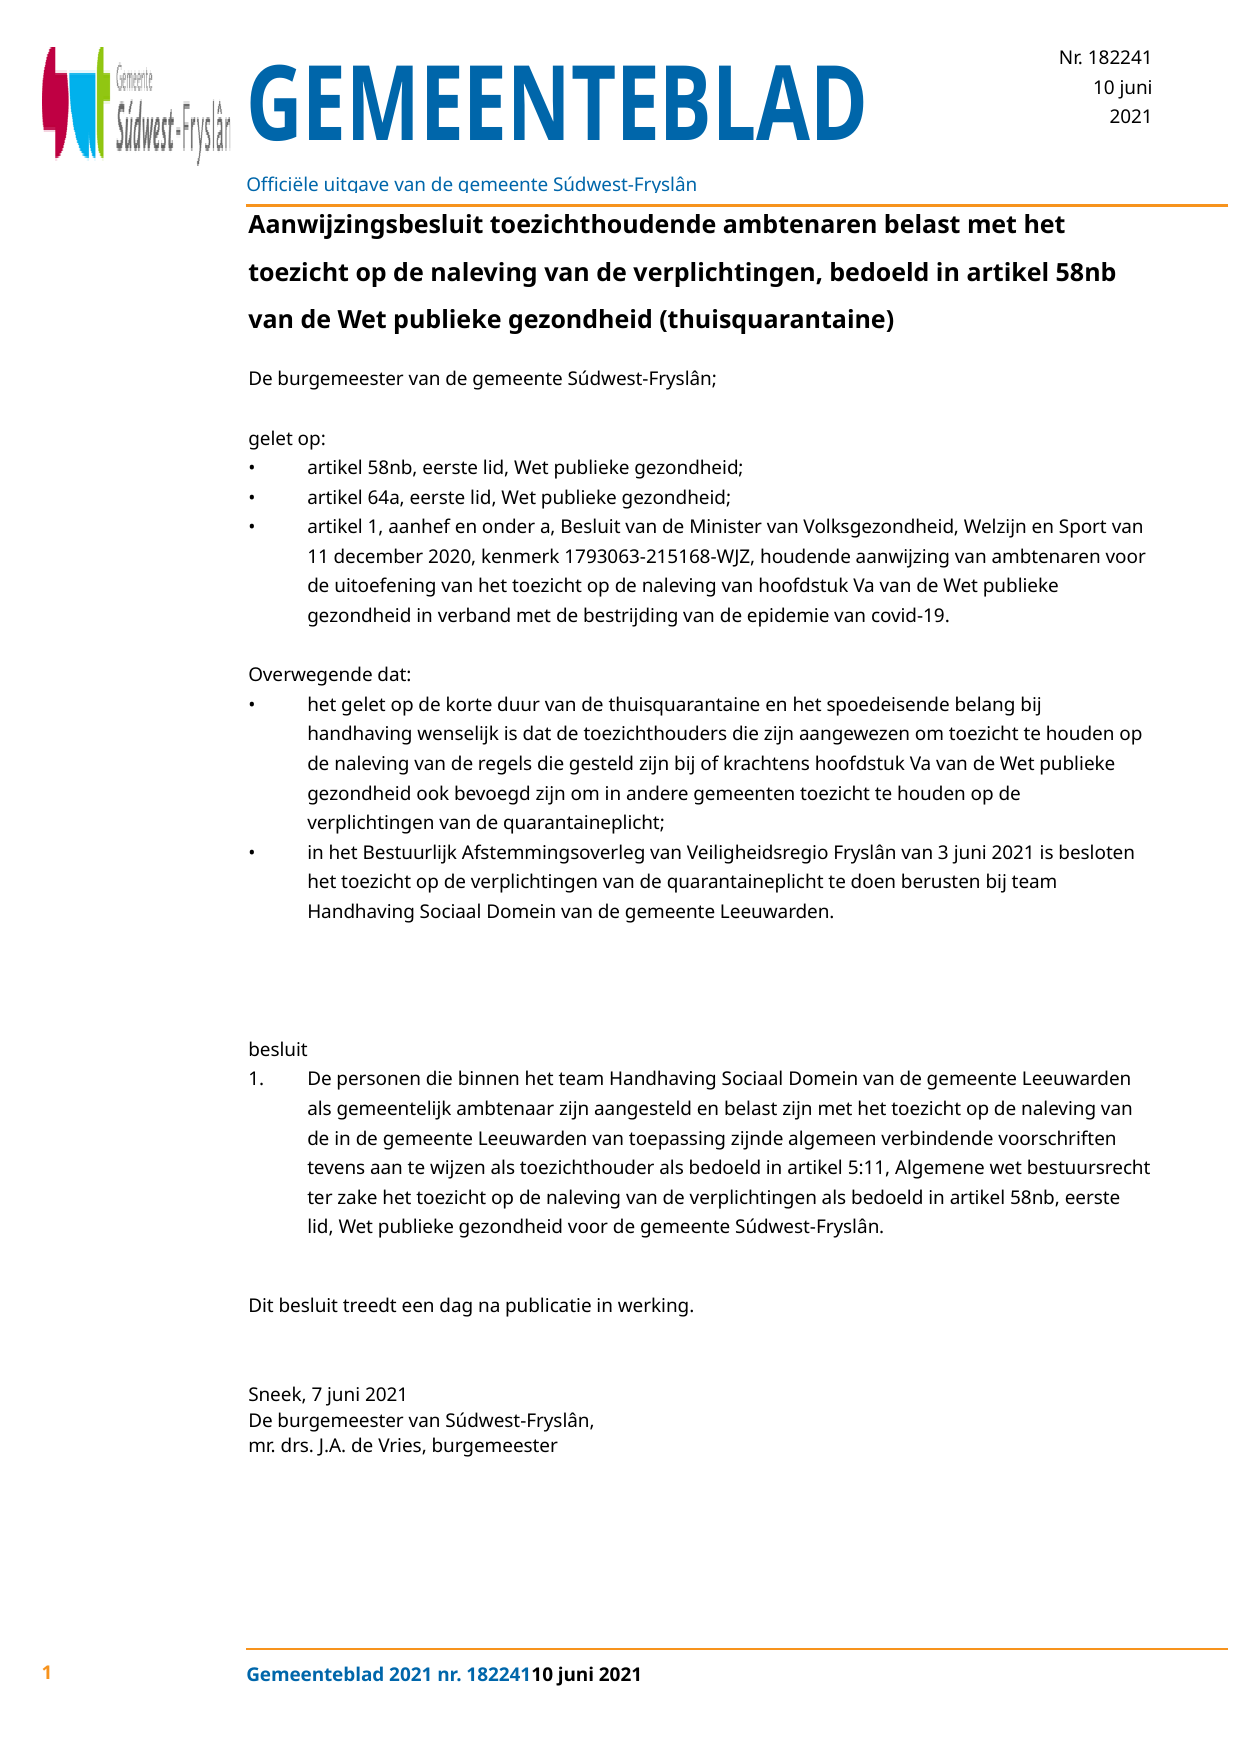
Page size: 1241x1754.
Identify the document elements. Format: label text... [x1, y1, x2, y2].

list De personen die binnen het team Handhaving Sociaal Domein van de gemeente Leeuwarden als gemeentelijk ambtenaar zijn aangesteld en belast zijn met het toezicht op de naleving van de in de gemeente Leeuwarden van toepassing zijnde algemeen verbindende voorschriften tevens aan te wijzen als toezichthouder als bedoeld in artikel 5:11, Algemene wet bestuursrecht ter zake het toezicht op de naleving van de verplichtingen als bedoeld in artikel 58nb, eerste lid, Wet publieke gezondheid voor de gemeente Súdwest-Fryslân. [248, 1066, 1152, 1239]
text mr. drs. J.A. de Vries, burgemeester [248, 1433, 1152, 1458]
text Aanwijzingsbesluit toezichthoudende ambtenaren belast met het toezicht op de naleving van de verplichtingen, bedoeld in artikel 58nb van de Wet publieke gezondheid (thuisquarantaine) [248, 207, 1152, 336]
text Sneek, 7 juni 2021 [248, 1381, 1152, 1407]
list artikel 1, aanhef en onder a, Besluit van de Minister van Volksgezondheid, Welzijn en Sport van 11 december 2020, kenmerk 1793063-215168-WJZ, houdende aanwijzing van ambtenaren voor de uitoefening van het toezicht op de naleving van hoofdstuk Va van de Wet publieke gezondheid in verband met de bestrijding van de epidemie van covid-19. [248, 513, 1152, 628]
picture [41, 47, 231, 172]
text Overwegende dat: [248, 661, 1152, 687]
text besluit [248, 1036, 1152, 1062]
list artikel 58nb, eerste lid, Wet publieke gezondheid; [248, 454, 1152, 480]
text gelet op: [248, 425, 1152, 450]
text De burgemeester van de gemeente Súdwest-Fryslân; [248, 366, 1152, 391]
list in het Bestuurlijk Afstemmingsoverleg van Veiligheidsregio Fryslân van 3 juni 2021 is besloten het toezicht op de verplichtingen van de quarantaineplicht te doen berusten bij team Handhaving Sociaal Domein van de gemeente Leeuwarden. [248, 839, 1152, 924]
text De burgemeester van Súdwest-Fryslân, [248, 1407, 1152, 1433]
list het gelet op de korte duur van de thuisquarantaine en het spoedeisende belang bij handhaving wenselijk is dat de toezichthouders die zijn aangewezen om toezicht te houden op de naleving van de regels die gesteld zijn bij of krachtens hoofdstuk Va van de Wet publieke gezondheid ook bevoegd zijn om in andere gemeenten toezicht te houden op de verplichtingen van de quarantaineplicht; [248, 691, 1152, 835]
text Dit besluit treedt een dag na publicatie in werking. [248, 1292, 1152, 1318]
list artikel 64a, eerste lid, Wet publieke gezondheid; [248, 484, 1152, 509]
